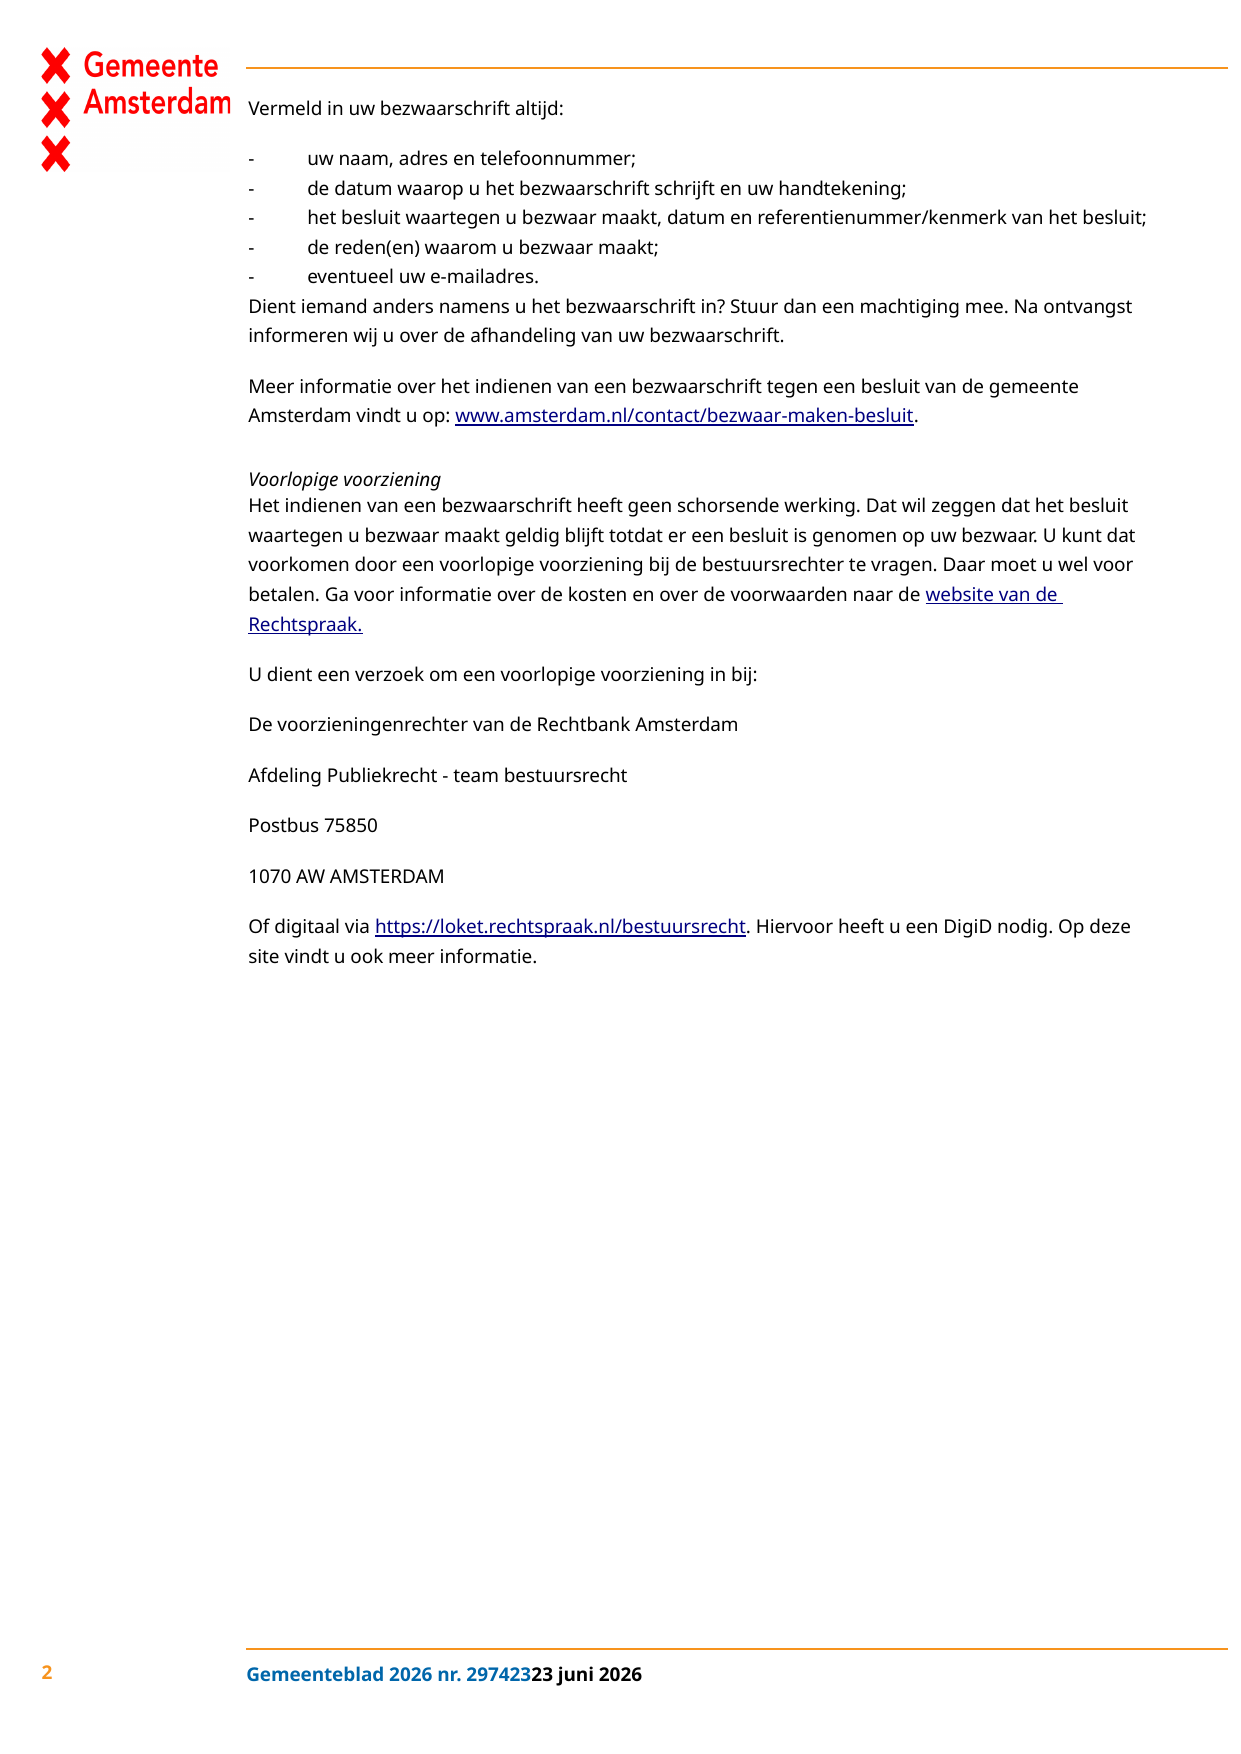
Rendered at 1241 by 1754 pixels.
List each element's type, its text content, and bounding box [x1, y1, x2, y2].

text Of digitaal via https://loket.rechtspraak.nl/bestuursrecht. Hiervoor heeft u een DigiD nodig. Op deze site vindt u ook meer informatie. [248, 913, 1152, 968]
text Meer informatie over het indienen van een bezwaarschrift tegen een besluit van de gemeente Amsterdam vindt u op: www.amsterdam.nl/contact/bezwaar-maken-besluit. [248, 373, 1152, 428]
text Afdeling Publiekrecht - team bestuursrecht [248, 762, 1152, 788]
text U dient een verzoek om een voorlopige voorziening in bij: [248, 661, 1152, 687]
list eventueel uw e-mailadres. [248, 263, 1152, 289]
text 1070 AW AMSTERDAM [248, 863, 1152, 888]
text Dient iemand anders namens u het bezwaarschrift in? Stuur dan een machtiging mee. Na ontvangst informeren wij u over de afhandeling van uw bezwaarschrift. [248, 293, 1152, 348]
list uw naam, adres en telefoonnummer; [248, 145, 1152, 171]
picture [41, 47, 231, 172]
text De voorzieningenrechter van de Rechtbank Amsterdam [248, 712, 1152, 737]
text Vermeld in uw bezwaarschrift altijd: [248, 95, 1152, 121]
list het besluit waartegen u bezwaar maakt, datum en referentienummer/kenmerk van het besluit; [248, 204, 1152, 230]
text Voorlopige voorziening [248, 467, 1152, 492]
list de datum waarop u het bezwaarschrift schrijft en uw handtekening; [248, 175, 1152, 201]
list de reden(en) waarom u bezwaar maakt; [248, 234, 1152, 260]
text Het indienen van een bezwaarschrift heeft geen schorsende werking. Dat wil zeggen dat het besluit waartegen u bezwaar maakt geldig blijft totdat er een besluit is genomen op uw bezwaar. U kunt dat voorkomen door een voorlopige voorziening bij de bestuursrechter te vragen. Daar moet u wel voor betalen. Ga voor informatie over de kosten en over de voorwaarden naar de website van de Rechtspraak. [248, 492, 1152, 636]
text Postbus 75850 [248, 812, 1152, 838]
